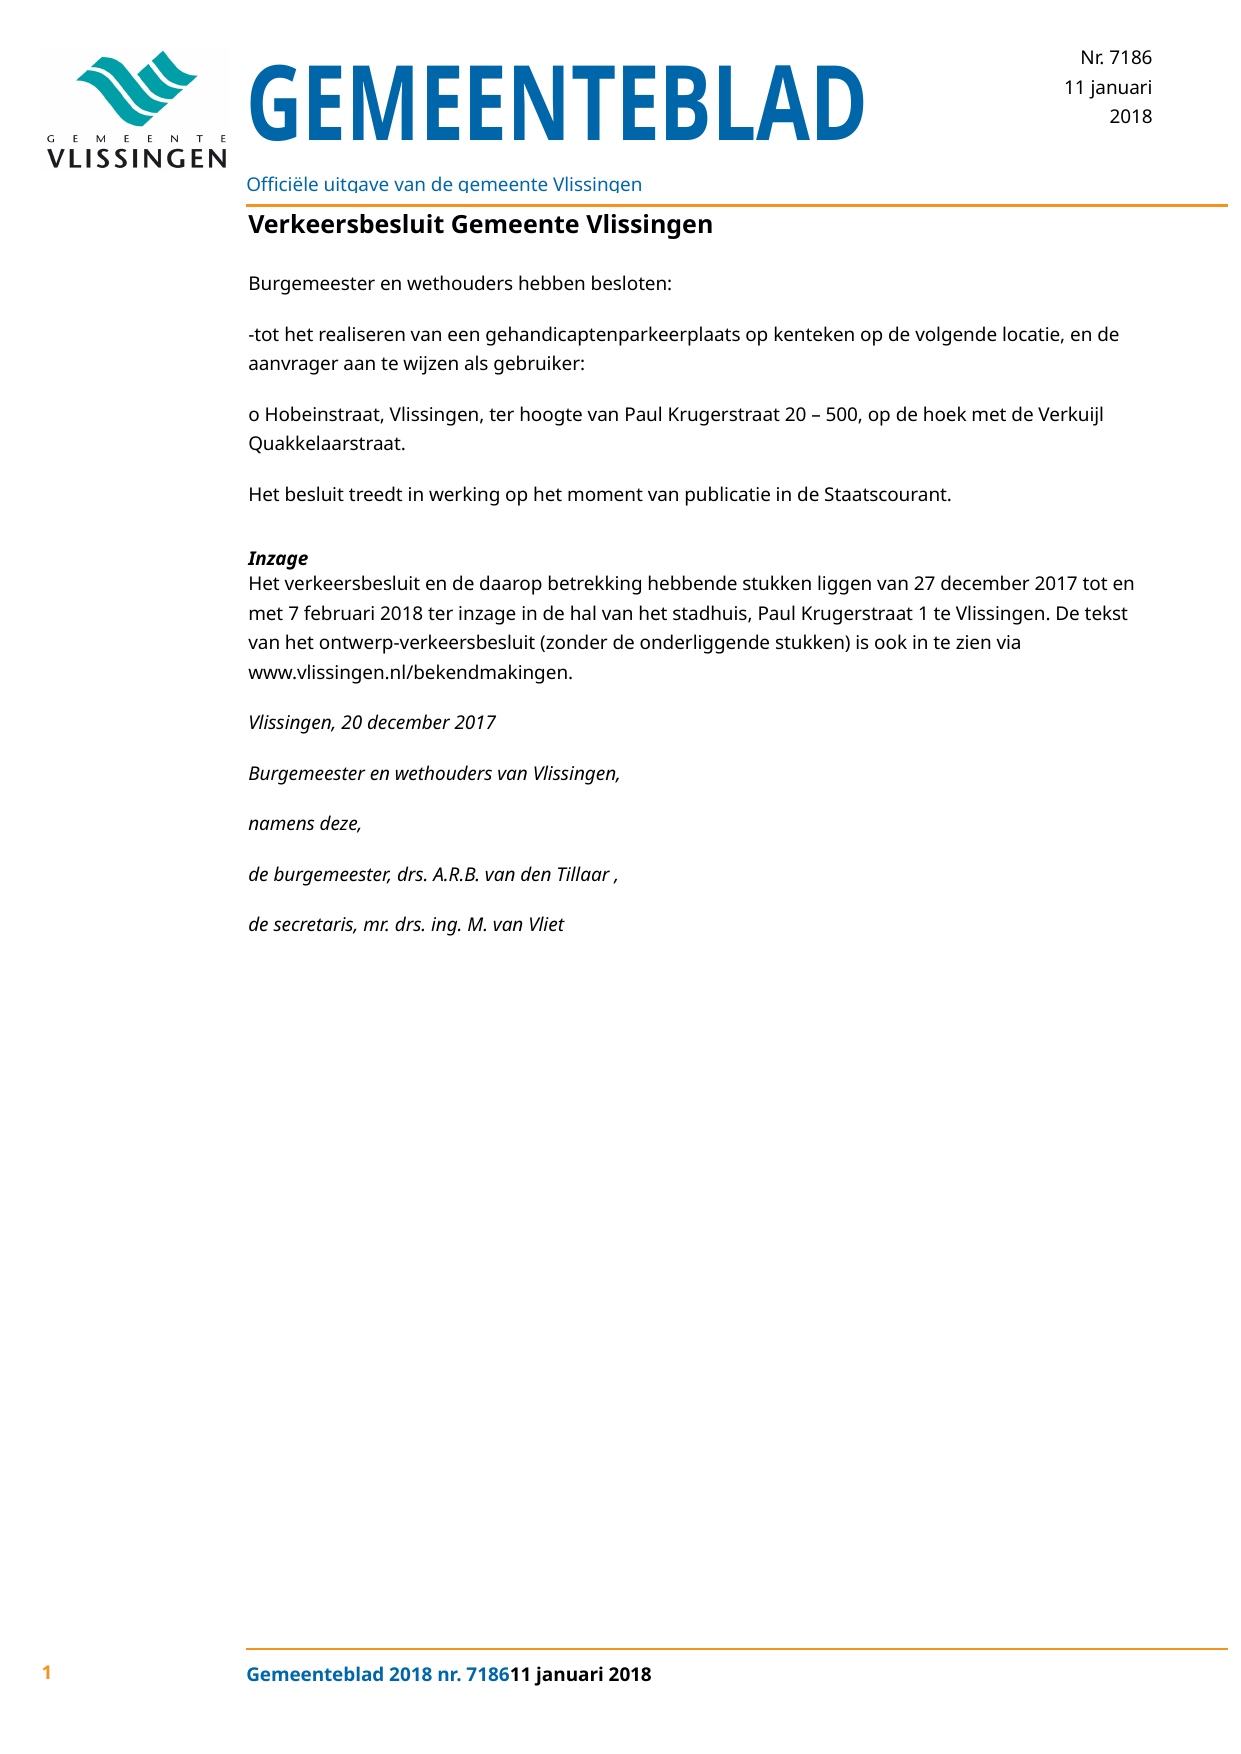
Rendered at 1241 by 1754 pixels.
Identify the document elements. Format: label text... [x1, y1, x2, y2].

text Vlissingen, 20 december 2017 [248, 709, 1152, 735]
text Verkeersbesluit Gemeente Vlissingen [248, 207, 1152, 241]
text Inzage [248, 545, 1152, 570]
text de burgemeester, drs. A.R.B. van den Tillaar , [248, 861, 1152, 887]
picture [41, 47, 231, 172]
text Burgemeester en wethouders van Vlissingen, [248, 760, 1152, 786]
text Het verkeersbesluit en de daarop betrekking hebbende stukken liggen van 27 december 2017 tot en met 7 februari 2018 ter inzage in de hal van het stadhuis, Paul Krugerstraat 1 te Vlissingen. De tekst van het ontwerp-verkeersbesluit (zonder de onderliggende stukken) is ook in te zien via www.vlissingen.nl/bekendmakingen. [248, 570, 1152, 685]
text namens deze, [248, 810, 1152, 836]
text de secretaris, mr. drs. ing. M. van Vliet [248, 911, 1152, 937]
text Het besluit treedt in werking op het moment van publicatie in de Staatscourant. [248, 481, 1152, 506]
text Burgemeester en wethouders hebben besloten: [248, 270, 1152, 296]
text -tot het realiseren van een gehandicaptenparkeerplaats op kenteken op de volgende locatie, en de aanvrager aan te wijzen als gebruiker: [248, 321, 1152, 376]
text o Hobeinstraat, Vlissingen, ter hoogte van Paul Krugerstraat 20 – 500, op de hoek met de Verkuijl Quakkelaarstraat. [248, 401, 1152, 456]
